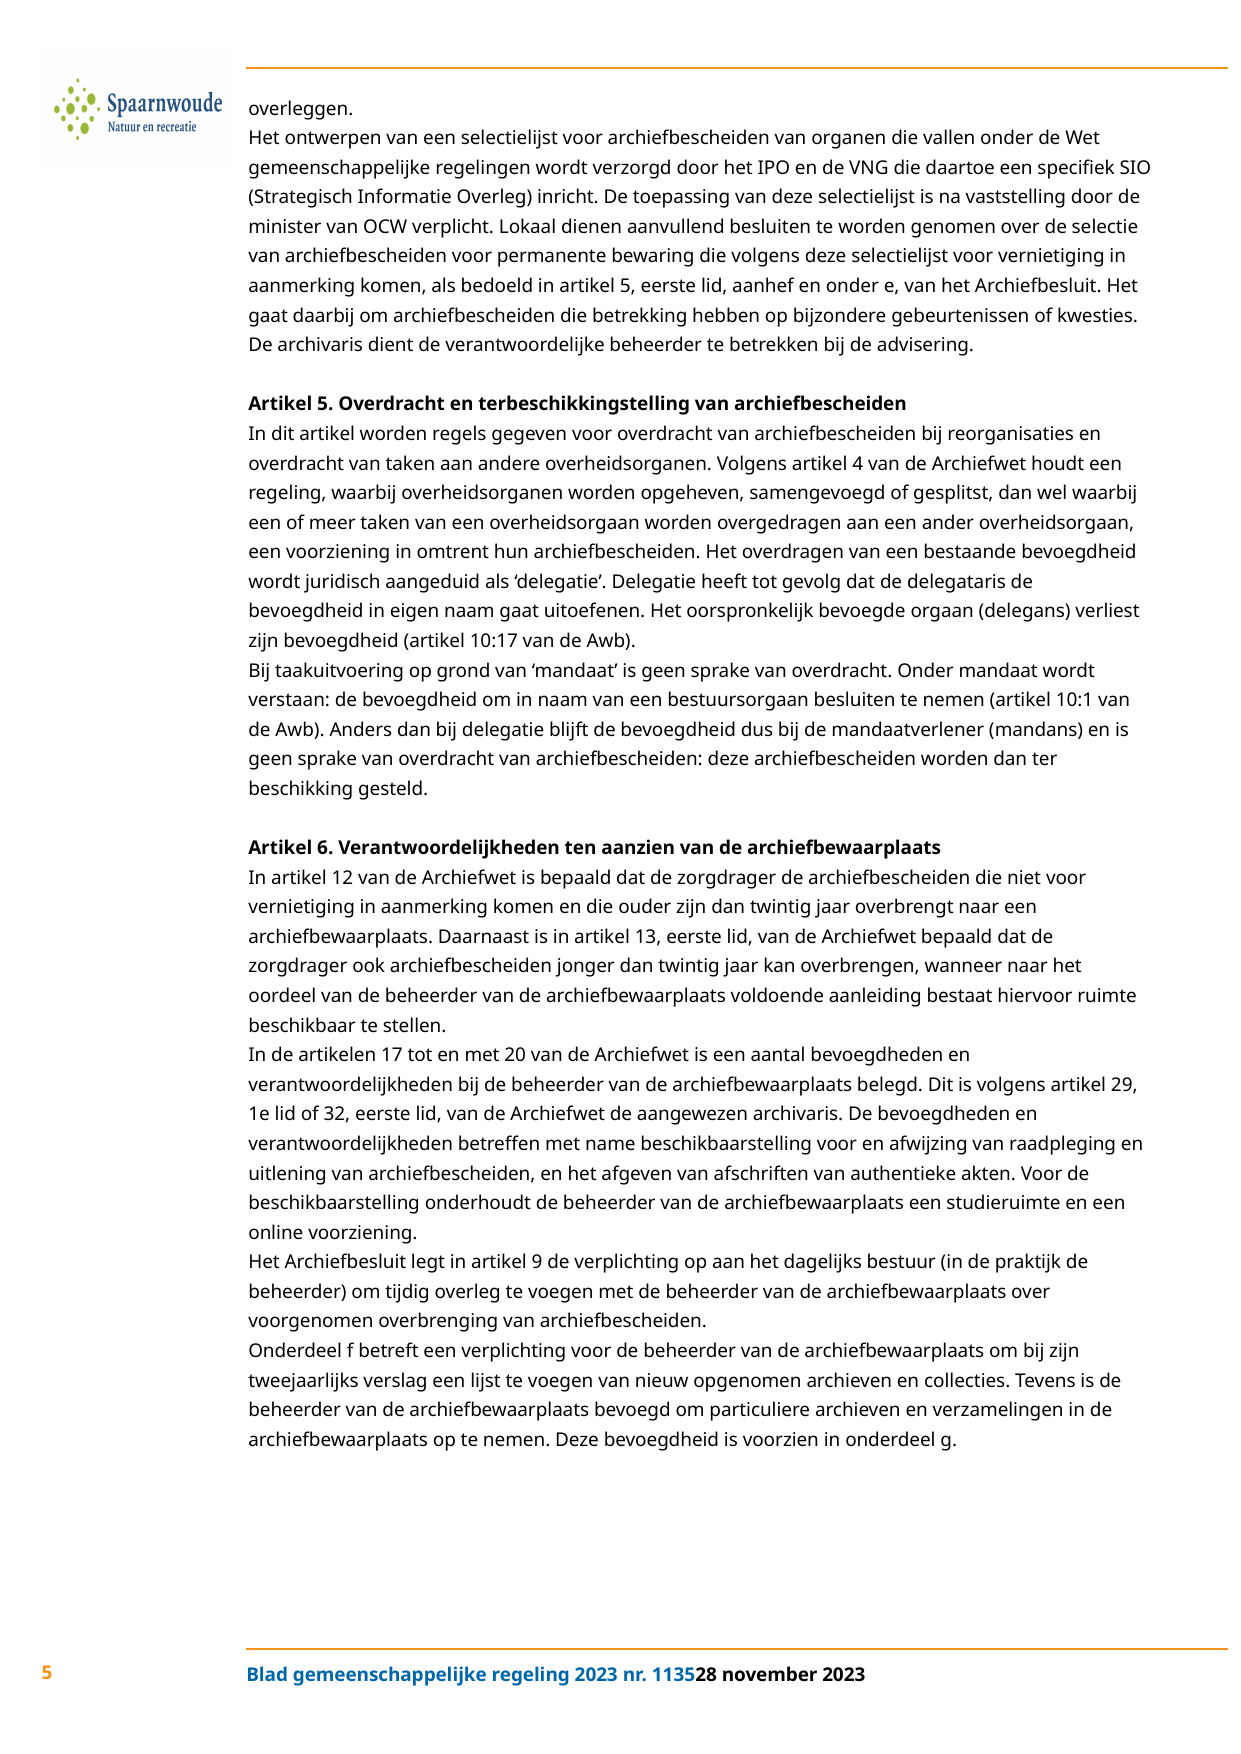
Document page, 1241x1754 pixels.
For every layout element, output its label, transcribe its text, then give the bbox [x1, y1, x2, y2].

text In artikel 12 van de Archiefwet is bepaald dat de zorgdrager de archiefbescheiden die niet voor vernietiging in aanmerking komen en die ouder zijn dan twintig jaar overbrengt naar een archiefbewaarplaats. Daarnaast is in artikel 13, eerste lid, van de Archiefwet bepaald dat de zorgdrager ook archiefbescheiden jonger dan twintig jaar kan overbrengen, wanneer naar het oordeel van de beheerder van de archiefbewaarplaats voldoende aanleiding bestaat hiervoor ruimte beschikbaar te stellen. [248, 864, 1152, 1038]
picture [41, 47, 231, 172]
text Bij taakuitvoering op grond van ‘mandaat’ is geen sprake van overdracht. Onder mandaat wordt verstaan: de bevoegdheid om in naam van een bestuursorgaan besluiten te nemen (artikel 10:1 van de Awb). Anders dan bij delegatie blijft de bevoegdheid dus bij de mandaatverlener (mandans) en is geen sprake van overdracht van archiefbescheiden: deze archiefbescheiden worden dan ter beschikking gesteld. [248, 657, 1152, 801]
text Artikel 5. Overdracht en terbeschikkingstelling van archiefbescheiden [248, 391, 1152, 416]
text overleggen. [248, 95, 1152, 121]
text Onderdeel f betreft een verplichting voor de beheerder van de archiefbewaarplaats om bij zijn tweejaarlijks verslag een lijst te voegen van nieuw opgenomen archieven en collecties. Tevens is de beheerder van de archiefbewaarplaats bevoegd om particuliere archieven en verzamelingen in de archiefbewaarplaats op te nemen. Deze bevoegdheid is voorzien in onderdeel g. [248, 1337, 1152, 1452]
text De archivaris dient de verantwoordelijke beheerder te betrekken bij de advisering. [248, 331, 1152, 357]
text Het ontwerpen van een selectielijst voor archiefbescheiden van organen die vallen onder de Wet gemeenschappelijke regelingen wordt verzorgd door het IPO en de VNG die daartoe een specifiek SIO (Strategisch Informatie Overleg) inricht. De toepassing van deze selectielijst is na vaststelling door de minister van OCW verplicht. Lokaal dienen aanvullend besluiten te worden genomen over de selectie van archiefbescheiden voor permanente bewaring die volgens deze selectielijst voor vernietiging in aanmerking komen, als bedoeld in artikel 5, eerste lid, aanhef en onder e, van het Archiefbesluit. Het gaat daarbij om archiefbescheiden die betrekking hebben op bijzondere gebeurtenissen of kwesties. [248, 124, 1152, 328]
text Artikel 6. Verantwoordelijkheden ten aanzien van de archiefbewaarplaats [248, 834, 1152, 860]
text Het Archiefbesluit legt in artikel 9 de verplichting op aan het dagelijks bestuur (in de praktijk de beheerder) om tijdig overleg te voegen met de beheerder van de archiefbewaarplaats over voorgenomen overbrenging van archiefbescheiden. [248, 1248, 1152, 1333]
text In de artikelen 17 tot en met 20 van de Archiefwet is een aantal bevoegdheden en verantwoordelijkheden bij de beheerder van de archiefbewaarplaats belegd. Dit is volgens artikel 29, 1e lid of 32, eerste lid, van de Archiefwet de aangewezen archivaris. De bevoegdheden en verantwoordelijkheden betreffen met name beschikbaarstelling voor en afwijzing van raadpleging en uitlening van archiefbescheiden, en het afgeven van afschriften van authentieke akten. Voor de beschikbaarstelling onderhoudt de beheerder van de archiefbewaarplaats een studieruimte en een online voorziening. [248, 1041, 1152, 1245]
text In dit artikel worden regels gegeven voor overdracht van archiefbescheiden bij reorganisaties en overdracht van taken aan andere overheidsorganen. Volgens artikel 4 van de Archiefwet houdt een regeling, waarbij overheidsorganen worden opgeheven, samengevoegd of gesplitst, dan wel waarbij een of meer taken van een overheidsorgaan worden overgedragen aan een ander overheidsorgaan, een voorziening in omtrent hun archiefbescheiden. Het overdragen van een bestaande bevoegdheid wordt juridisch aangeduid als ‘delegatie’. Delegatie heeft tot gevolg dat de delegataris de bevoegdheid in eigen naam gaat uitoefenen. Het oorspronkelijk bevoegde orgaan (delegans) verliest zijn bevoegdheid (artikel 10:17 van de Awb). [248, 420, 1152, 653]
